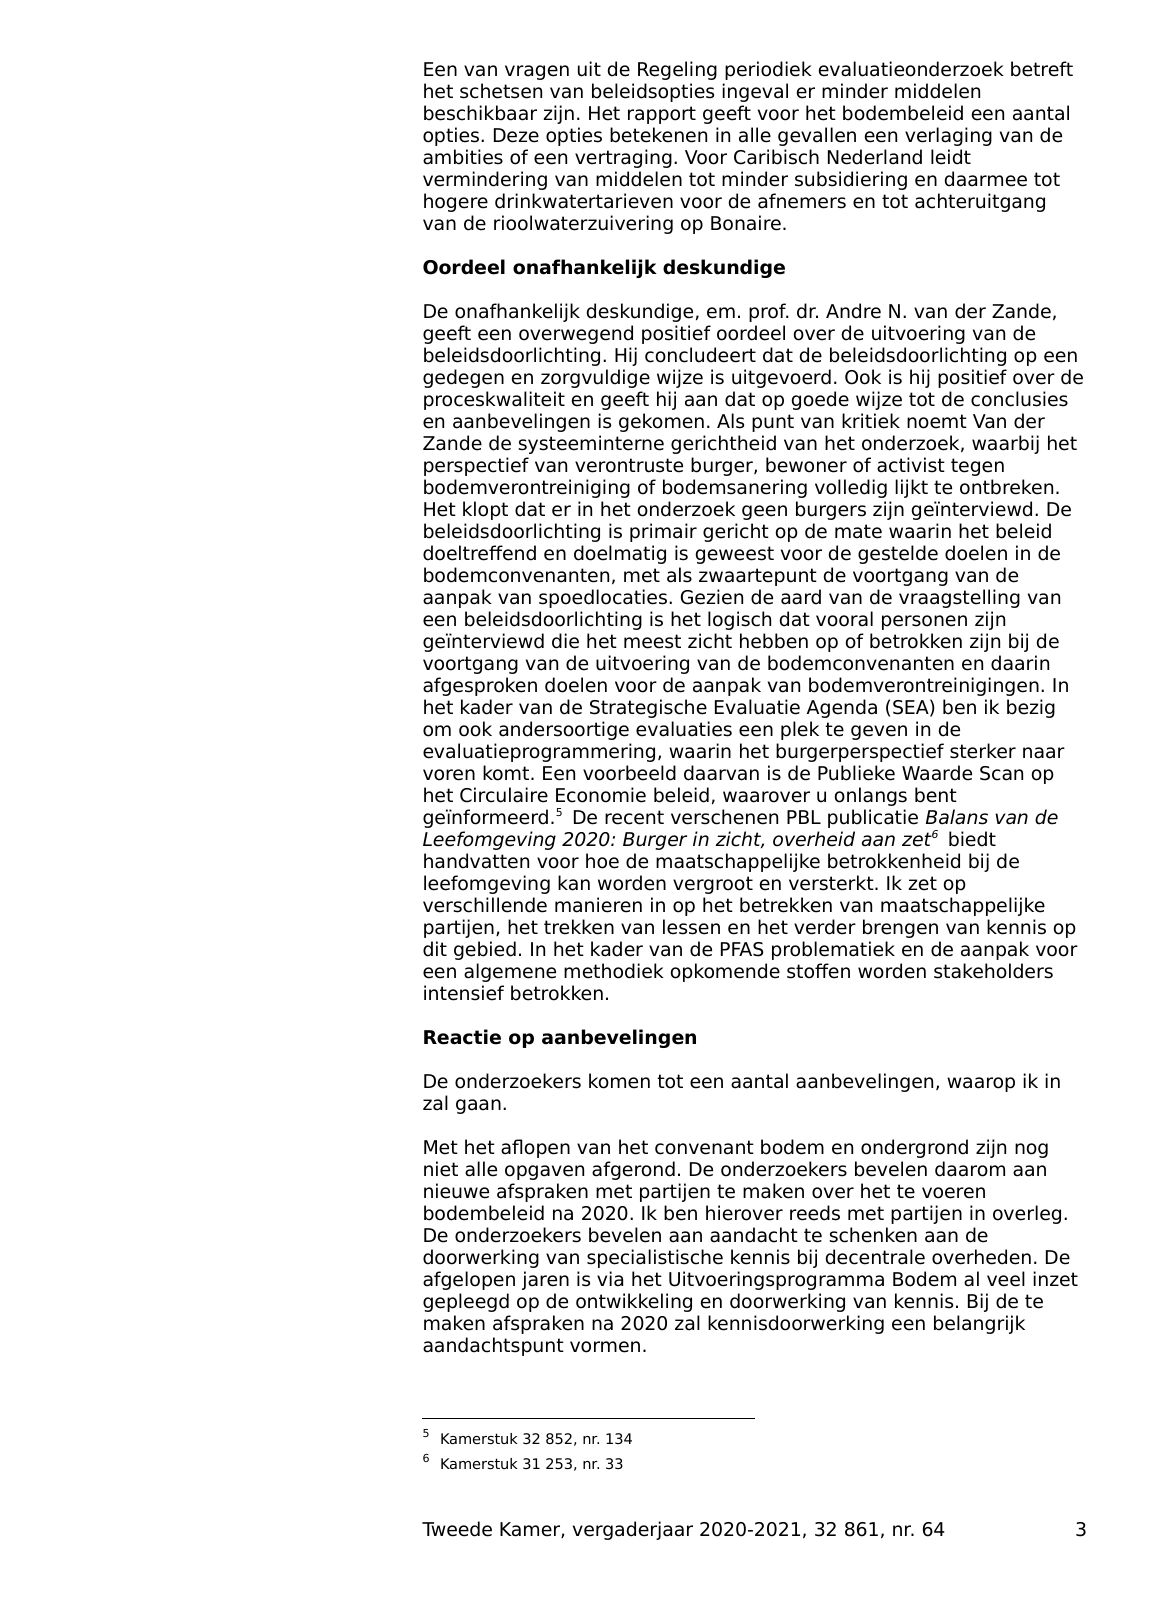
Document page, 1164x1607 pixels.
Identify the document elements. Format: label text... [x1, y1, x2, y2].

text Een van vragen uit de Regeling periodiek evaluatieonderzoek betreft het schetsen van beleidsopties ingeval er minder middelen beschikbaar zijn. Het rapport geeft voor het bodembeleid een aantal opties. Deze opties betekenen in alle gevallen een verlaging van de ambities of een vertraging. Voor Caribisch Nederland leidt vermindering van middelen tot minder subsidiering en daarmee tot hogere drinkwatertarieven voor de afnemers en tot achteruitgang van de rioolwaterzuivering op Bonaire. [422, 59, 1087, 235]
subtitle Oordeel onafhankelijk deskundige [422, 257, 1087, 279]
text Kamerstuk 31 253, nr. 33 [422, 1452, 1087, 1474]
text De onderzoekers komen tot een aantal aanbevelingen, waarop ik in zal gaan. [422, 1071, 1087, 1115]
text De onafhankelijk deskundige, em. prof. dr. Andre N. van der Zande, geeft een overwegend positief oordeel over de uitvoering van de beleidsdoorlichting. Hij concludeert dat de beleidsdoorlichting op een gedegen en zorgvuldige wijze is uitgevoerd. Ook is hij positief over de proceskwaliteit en geeft hij aan dat op goede wijze tot de conclusies en aanbevelingen is gekomen. Als punt van kritiek noemt Van der Zande de systeeminterne gerichtheid van het onderzoek, waarbij het perspectief van verontruste burger, bewoner of activist tegen bodemverontreiniging of bodemsanering volledig lijkt te ontbreken. Het klopt dat er in het onderzoek geen burgers zijn geïnterviewd. De beleidsdoorlichting is primair gericht op de mate waarin het beleid doeltreffend en doelmatig is geweest voor de gestelde doelen in de bodemconvenanten, met als zwaartepunt de voortgang van de aanpak van spoedlocaties. Gezien de aard van de vraagstelling van een beleidsdoorlichting is het logisch dat vooral personen zijn geïnterviewd die het meest zicht hebben op of betrokken zijn bij de voortgang van de uitvoering van de bodemconvenanten en daarin afgesproken doelen voor de aanpak van bodemverontreinigingen. In het kader van de Strategische Evaluatie Agenda (SEA) ben ik bezig om ook andersoortige evaluaties een plek te geven in de evaluatieprogrammering, waarin het burgerperspectief sterker naar voren komt. Een voorbeeld daarvan is de Publieke Waarde Scan op het Circulaire Economie beleid, waarover u onlangs bent geïnformeerd. De recent verschenen PBL publicatie Balans van de Leefomgeving 2020: Burger in zicht, overheid aan zet biedt handvatten voor hoe de maatschappelijke betrokkenheid bij de leefomgeving kan worden vergroot en versterkt. Ik zet op verschillende manieren in op het betrekken van maatschappelijke partijen, het trekken van lessen en het verder brengen van kennis op dit gebied. In het kader van de PFAS problematiek en de aanpak voor een algemene methodiek opkomende stoffen worden stakeholders intensief betrokken. [422, 301, 1087, 1004]
text Kamerstuk 32 852, nr. 134 [422, 1427, 1087, 1449]
subtitle Reactie op aanbevelingen [422, 1027, 1087, 1049]
text De onderzoekers bevelen aan aandacht te schenken aan de doorwerking van specialistische kennis bij decentrale overheden. De afgelopen jaren is via het Uitvoeringsprogramma Bodem al veel inzet gepleegd op de ontwikkeling en doorwerking van kennis. Bij de te maken afspraken na 2020 zal kennisdoorwerking een belangrijk aandachtspunt vormen. [422, 1225, 1087, 1357]
text Met het aflopen van het convenant bodem en ondergrond zijn nog niet alle opgaven afgerond. De onderzoekers bevelen daarom aan nieuwe afspraken met partijen te maken over het te voeren bodembeleid na 2020. Ik ben hierover reeds met partijen in overleg. [422, 1137, 1087, 1225]
